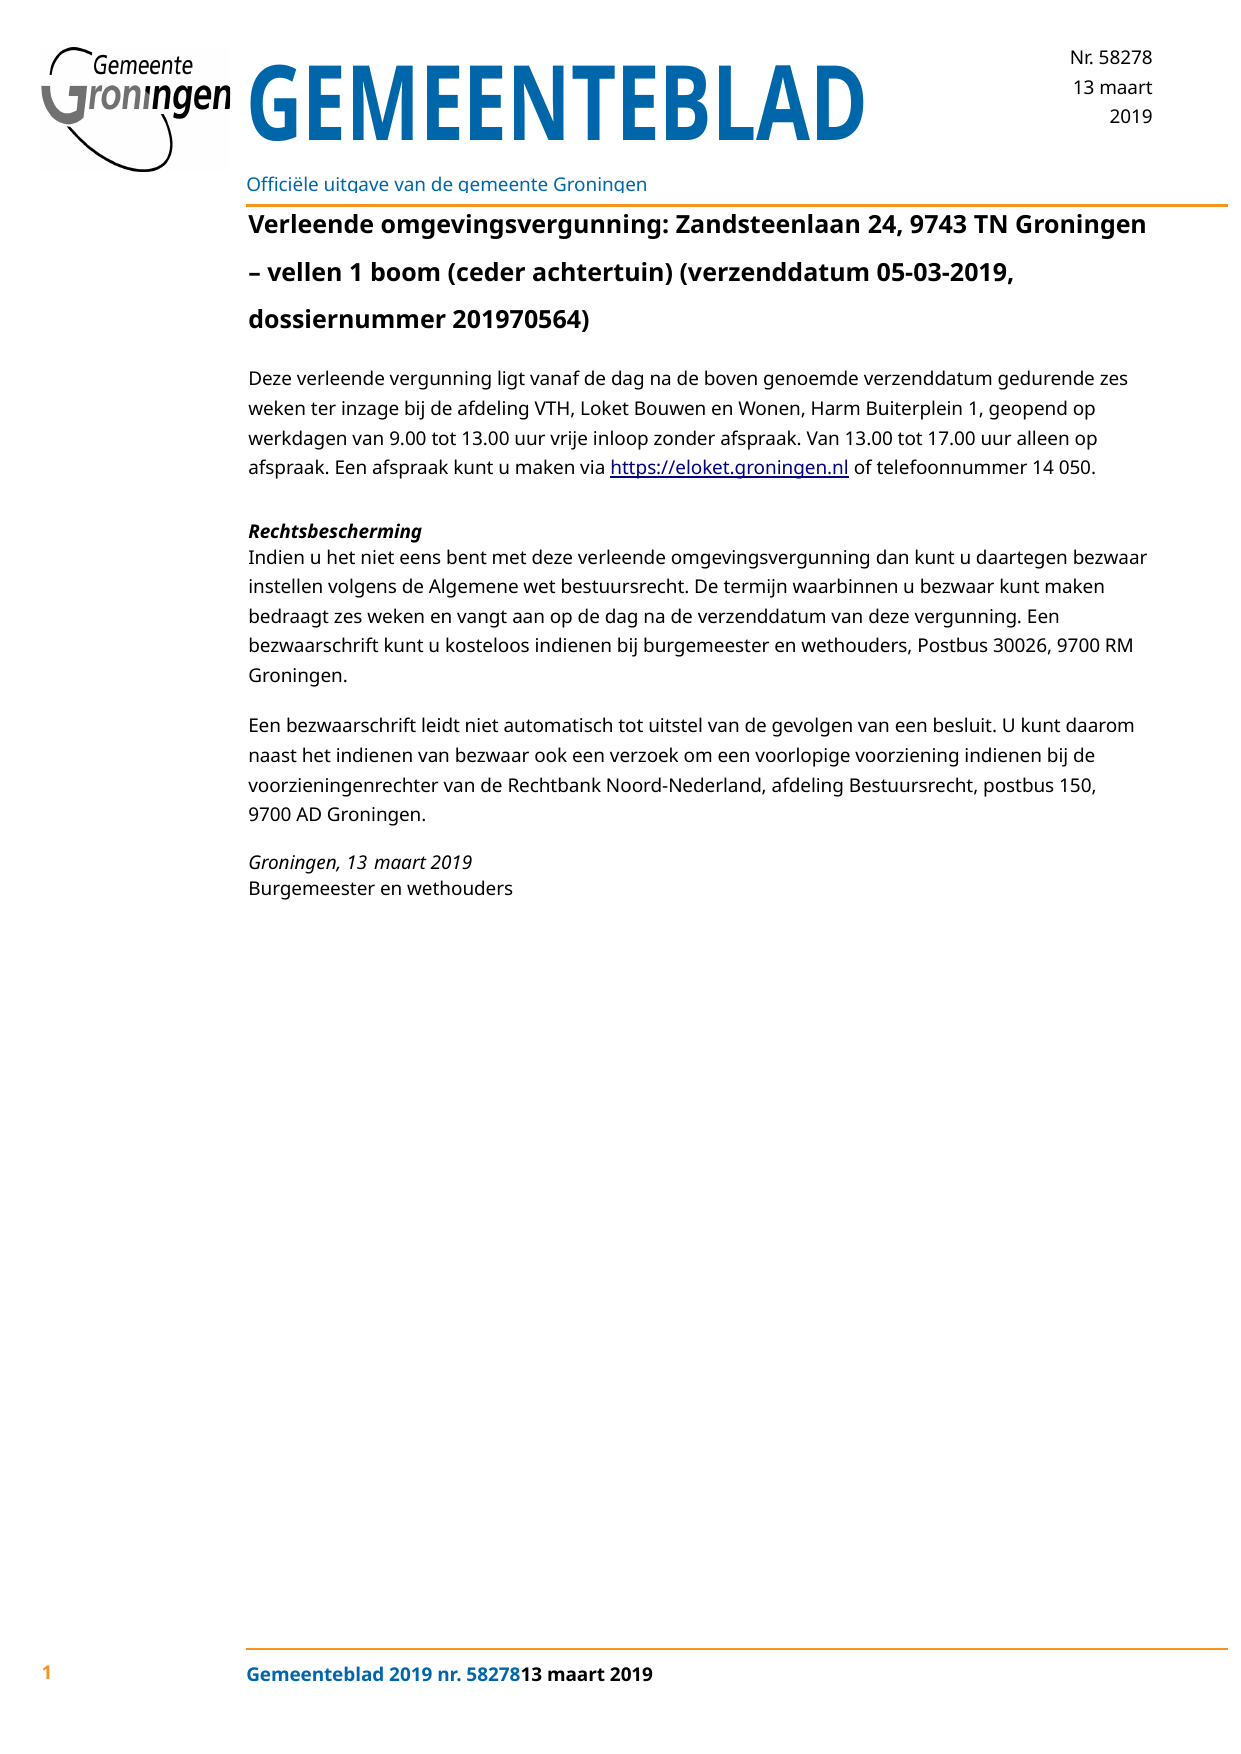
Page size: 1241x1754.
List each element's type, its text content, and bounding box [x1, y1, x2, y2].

text Deze verleende vergunning ligt vanaf de dag na de boven genoemde verzenddatum gedurende zes weken ter inzage bij de afdeling VTH, Loket Bouwen en Wonen, Harm Buiterplein 1, geopend op werkdagen van 9.00 tot 13.00 uur vrije inloop zonder afspraak. Van 13.00 tot 17.00 uur alleen op afspraak. Een afspraak kunt u maken via https://eloket.groningen.nl of telefoonnummer 14 050. [248, 366, 1152, 480]
text Verleende omgevingsvergunning: Zandsteenlaan 24, 9743 TN Groningen – vellen 1 boom (ceder achtertuin) (verzenddatum 05-03-2019, dossiernummer 201970564) [248, 207, 1152, 336]
text Burgemeester en wethouders [248, 875, 1152, 901]
text Rechtsbescherming [248, 518, 1152, 544]
text Groningen, 13 maart 2019 [248, 849, 1152, 875]
text Een bezwaarschrift leidt niet automatisch tot uitstel van de gevolgen van een besluit. U kunt daarom naast het indienen van bezwaar ook een verzoek om een voorlopige voorziening indienen bij de voorzieningenrechter van de Rechtbank Noord-Nederland, afdeling Bestuursrecht, postbus 150, 9700 AD Groningen. [248, 713, 1152, 827]
picture [41, 47, 231, 172]
text Indien u het niet eens bent met deze verleende omgevingsvergunning dan kunt u daartegen bezwaar instellen volgens de Algemene wet bestuursrecht. De termijn waarbinnen u bezwaar kunt maken bedraagt zes weken en vangt aan op de dag na de verzenddatum van deze vergunning. Een bezwaarschrift kunt u kosteloos indienen bij burgemeester en wethouders, Postbus 30026, 9700 RM Groningen. [248, 544, 1152, 688]
